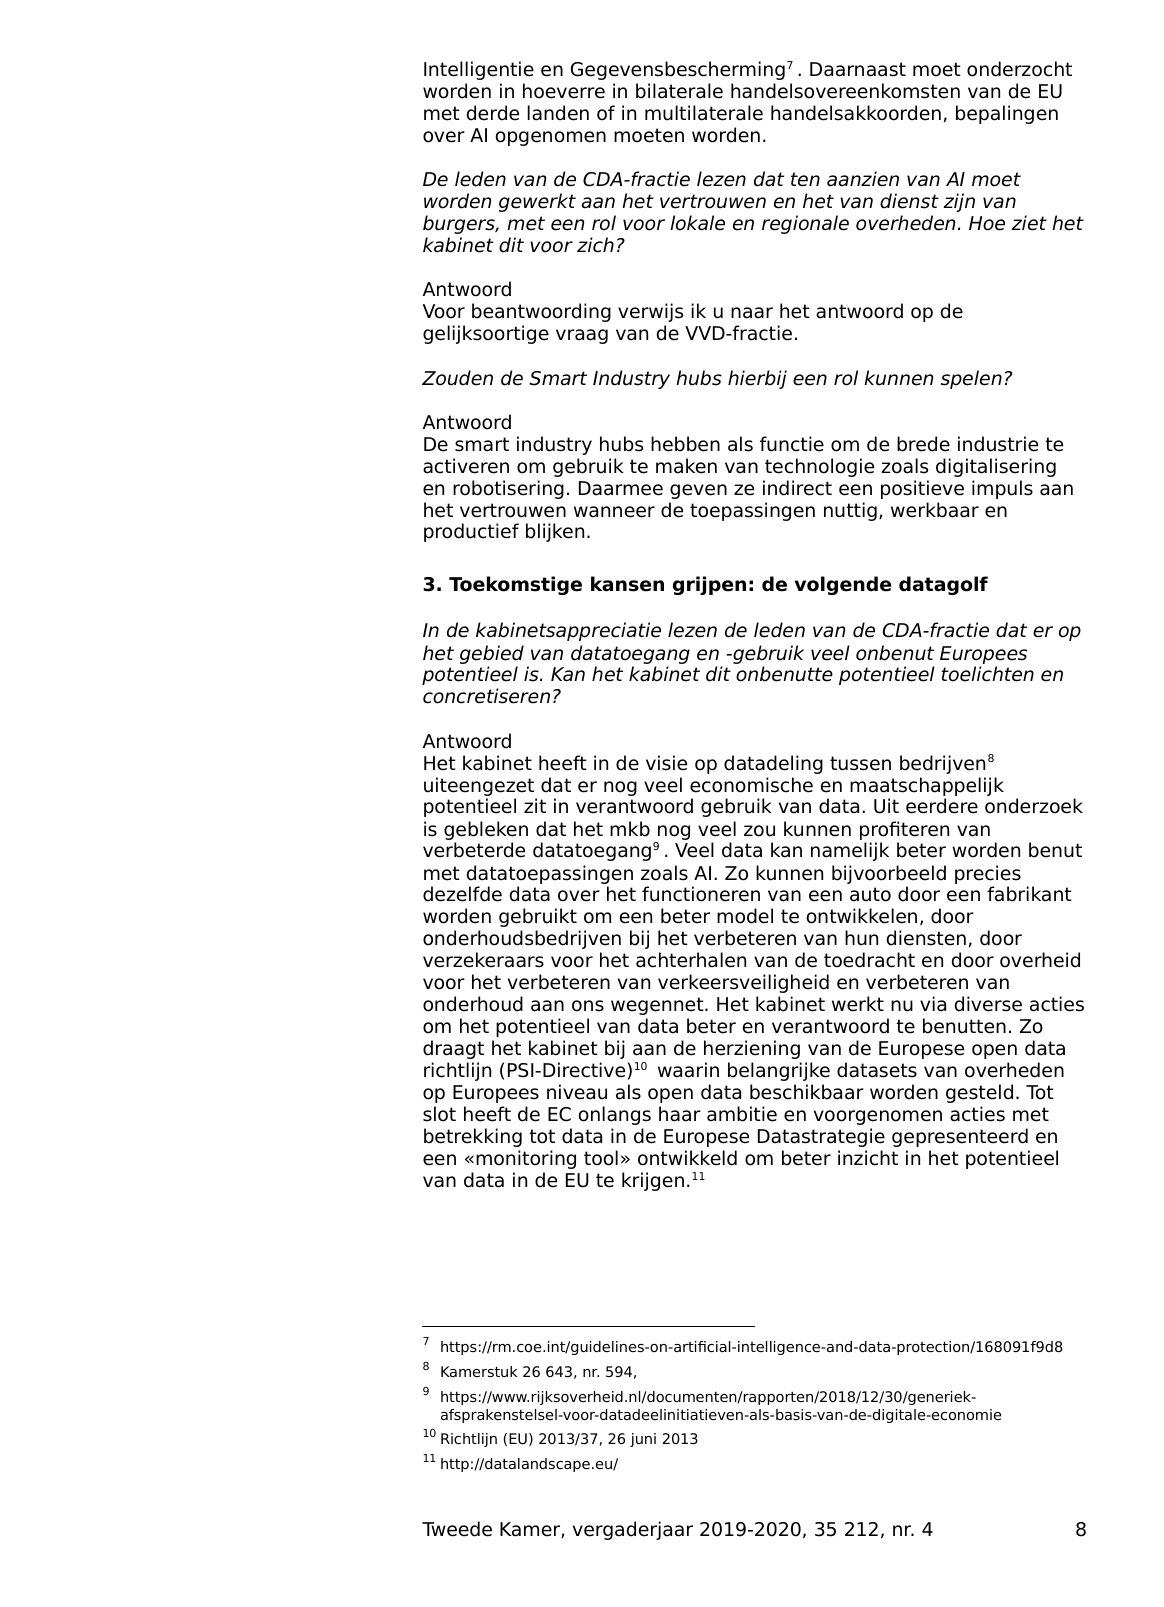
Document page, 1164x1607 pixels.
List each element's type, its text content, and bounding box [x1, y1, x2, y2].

text Kamerstuk 26 643, nr. 594, [422, 1360, 1087, 1382]
text Antwoord [422, 412, 1087, 433]
text https://rm.coe.int/guidelines-on-artificial-intelligence-and-data-protection/168091f9d8 [422, 1335, 1087, 1357]
text Richtlijn (EU) 2013/37, 26 juni 2013 [422, 1427, 1087, 1449]
text https://www.rijksoverheid.nl/documenten/rapporten/2018/12/30/generiek-afsprakenstelsel-voor-datadeelinitiatieven-als-basis-van-de-digitale-economie [422, 1385, 1087, 1424]
text http://datalandscape.eu/ [422, 1452, 1087, 1474]
text Antwoord [422, 279, 1087, 301]
text In de kabinetsappreciatie lezen de leden van de CDA-fractie dat er op het gebied van datatoegang en -gebruik veel onbenut Europees potentieel is. Kan het kabinet dit onbenutte potentieel toelichten en concretiseren? [422, 620, 1087, 708]
text Zouden de Smart Industry hubs hierbij een rol kunnen spelen? [422, 367, 1087, 389]
text De smart industry hubs hebben als functie om de brede industrie te activeren om gebruik te maken van technologie zoals digitalisering en robotisering. Daarmee geven ze indirect een positieve impuls aan het vertrouwen wanneer de toepassingen nuttig, werkbaar en productief blijken. [422, 433, 1087, 543]
subtitle 3. Toekomstige kansen grijpen: de volgende datagolf [422, 573, 1087, 595]
text Het kabinet heeft in de visie op datadeling tussen bedrijven uiteengezet dat er nog veel economische en maatschappelijk potentieel zit in verantwoord gebruik van data. Uit eerdere onderzoek is gebleken dat het mkb nog veel zou kunnen profiteren van verbeterde datatoegang. Veel data kan namelijk beter worden benut met datatoepassingen zoals AI. Zo kunnen bijvoorbeeld precies dezelfde data over het functioneren van een auto door een fabrikant worden gebruikt om een beter model te ontwikkelen, door onderhoudsbedrijven bij het verbeteren van hun diensten, door verzekeraars voor het achterhalen van de toedracht en door overheid voor het verbeteren van verkeersveiligheid en verbeteren van onderhoud aan ons wegennet. Het kabinet werkt nu via diverse acties om het potentieel van data beter en verantwoord te benutten. Zo draagt het kabinet bij aan de herziening van de Europese open data richtlijn (PSI-Directive) waarin belangrijke datasets van overheden op Europees niveau als open data beschikbaar worden gesteld. Tot slot heeft de EC onlangs haar ambitie en voorgenomen acties met betrekking tot data in de Europese Datastrategie gepresenteerd en een «monitoring tool» ontwikkeld om beter inzicht in het potentieel van data in de EU te krijgen. [422, 752, 1087, 1192]
text Intelligentie en Gegevensbescherming. Daarnaast moet onderzocht worden in hoeverre in bilaterale handelsovereenkomsten van de EU met derde landen of in multilaterale handelsakkoorden, bepalingen over AI opgenomen moeten worden. [422, 59, 1087, 147]
text Voor beantwoording verwijs ik u naar het antwoord op de gelijksoortige vraag van de VVD-fractie. [422, 301, 1087, 345]
text De leden van de CDA-fractie lezen dat ten aanzien van AI moet worden gewerkt aan het vertrouwen en het van dienst zijn van burgers, met een rol voor lokale en regionale overheden. Hoe ziet het kabinet dit voor zich? [422, 169, 1087, 257]
text Antwoord [422, 731, 1087, 752]
